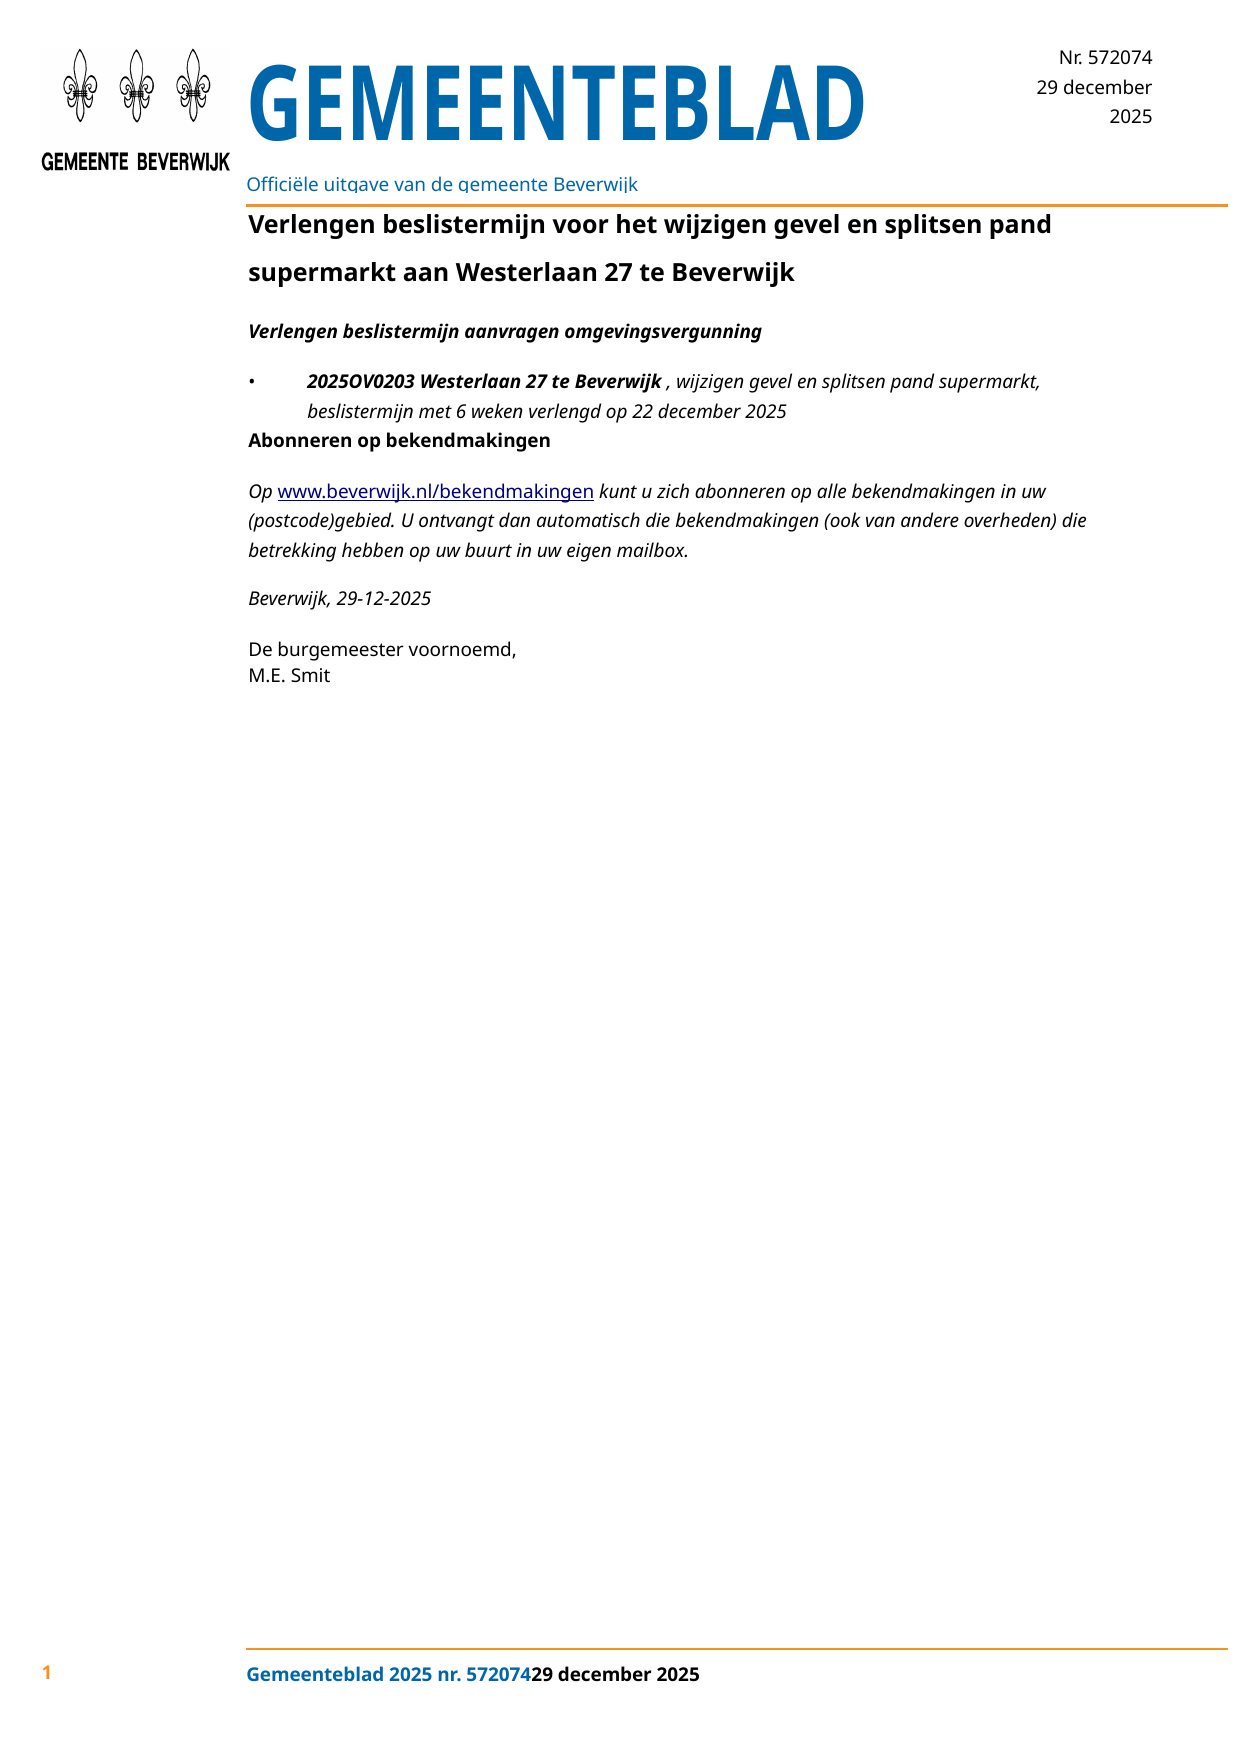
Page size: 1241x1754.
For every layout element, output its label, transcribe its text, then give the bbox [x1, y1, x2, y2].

text Op www.beverwijk.nl/bekendmakingen kunt u zich abonneren op alle bekendmakingen in uw (postcode)gebied. U ontvangt dan automatisch die bekendmakingen (ook van andere overheden) die betrekking hebben op uw buurt in uw eigen mailbox. [248, 478, 1152, 563]
text De burgemeester voornoemd, [248, 636, 1152, 662]
text Verlengen beslistermijn aanvragen omgevingsvergunning [248, 318, 1152, 344]
text M.E. Smit [248, 662, 1152, 688]
text Abonneren op bekendmakingen [248, 427, 1152, 453]
picture [41, 47, 231, 172]
text Beverwijk, 29-12-2025 [248, 585, 1152, 611]
text Verlengen beslistermijn voor het wijzigen gevel en splitsen pand supermarkt aan Westerlaan 27 te Beverwijk [248, 207, 1152, 288]
list 2025OV0203 Westerlaan 27 te Beverwijk , wijzigen gevel en splitsen pand supermarkt, beslistermijn met 6 weken verlengd op 22 december 2025 [248, 368, 1152, 424]
